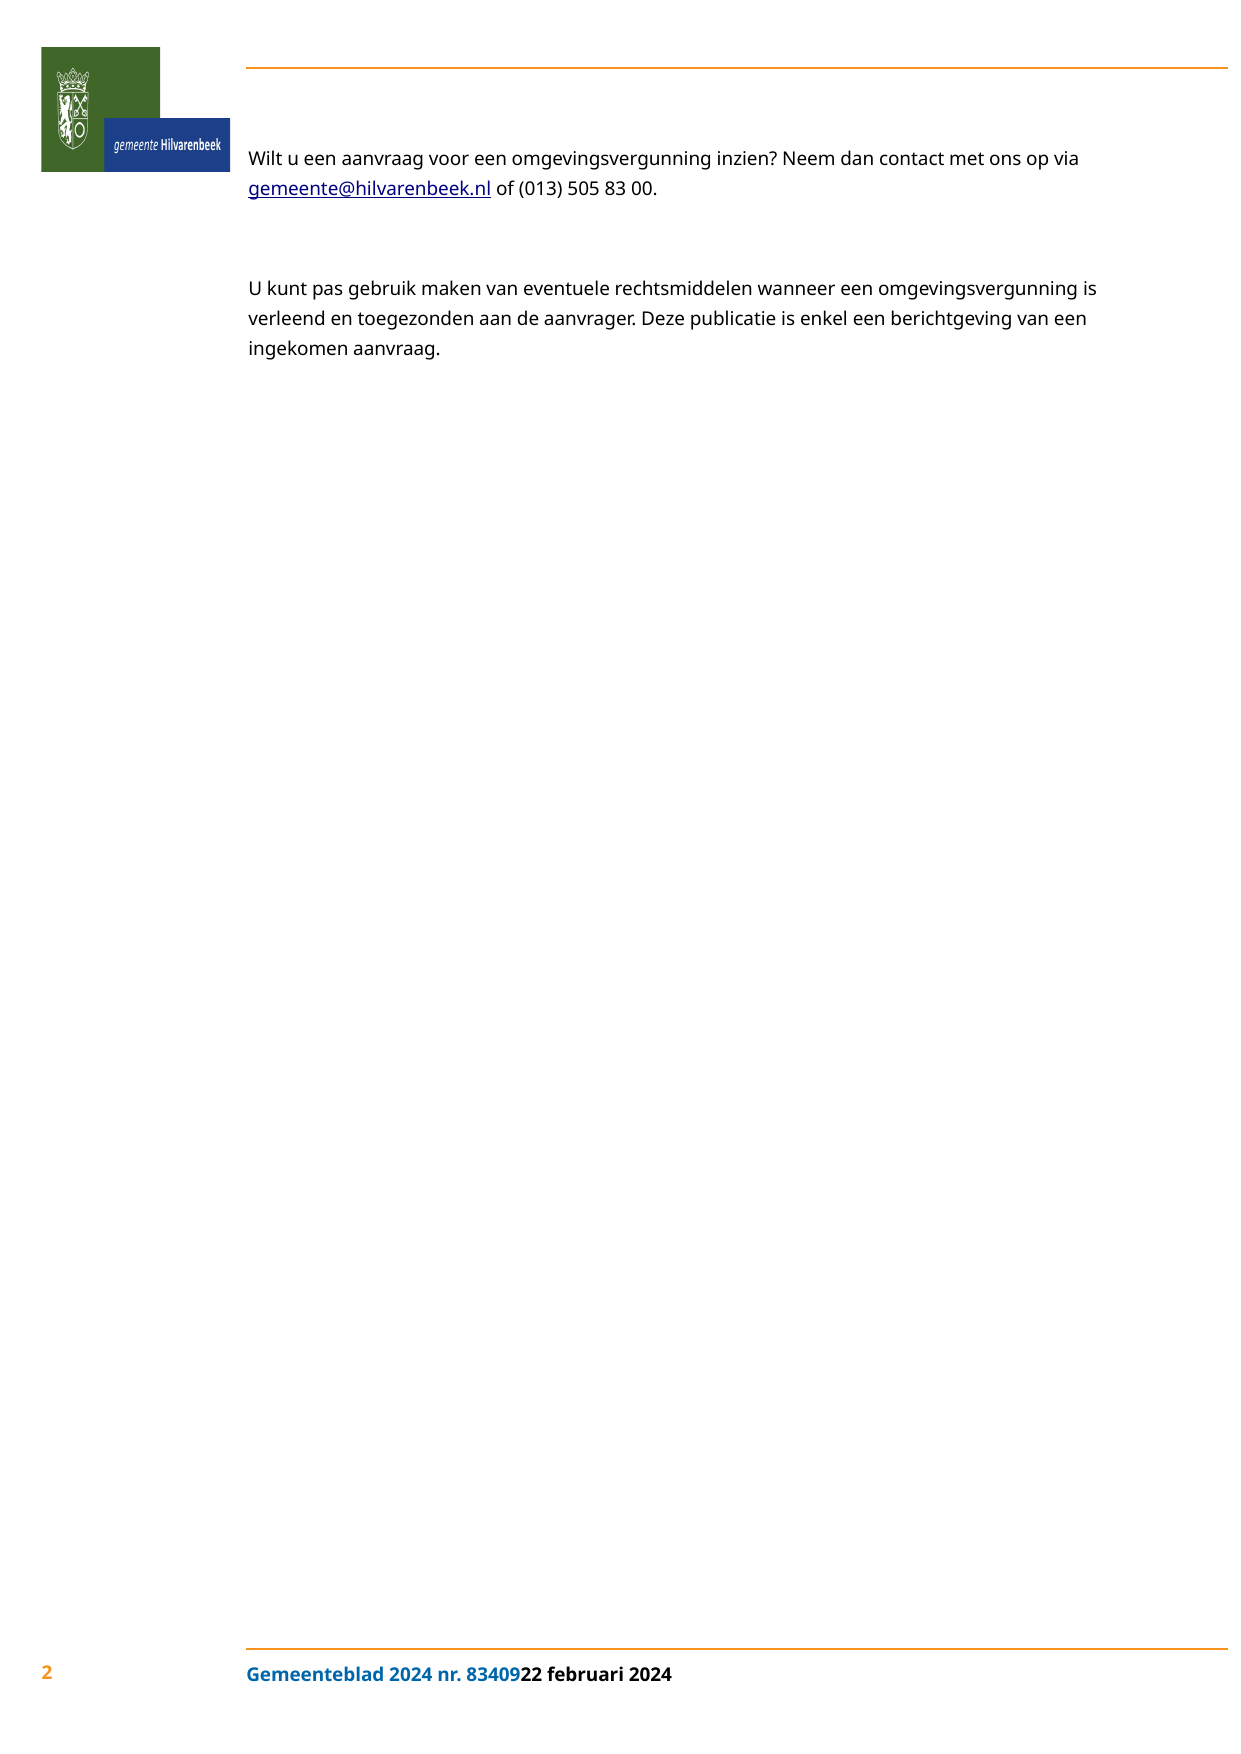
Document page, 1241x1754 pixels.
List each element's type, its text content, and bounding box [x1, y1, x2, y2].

picture [41, 47, 231, 172]
text Wilt u een aanvraag voor een omgevingsvergunning inzien? Neem dan contact met ons op via gemeente@hilvarenbeek.nl of (013) 505 83 00. [248, 145, 1152, 201]
text U kunt pas gebruik maken van eventuele rechtsmiddelen wanneer een omgevingsvergunning is verleend en toegezonden aan de aanvrager. Deze publicatie is enkel een berichtgeving van een ingekomen aanvraag. [248, 276, 1152, 361]
